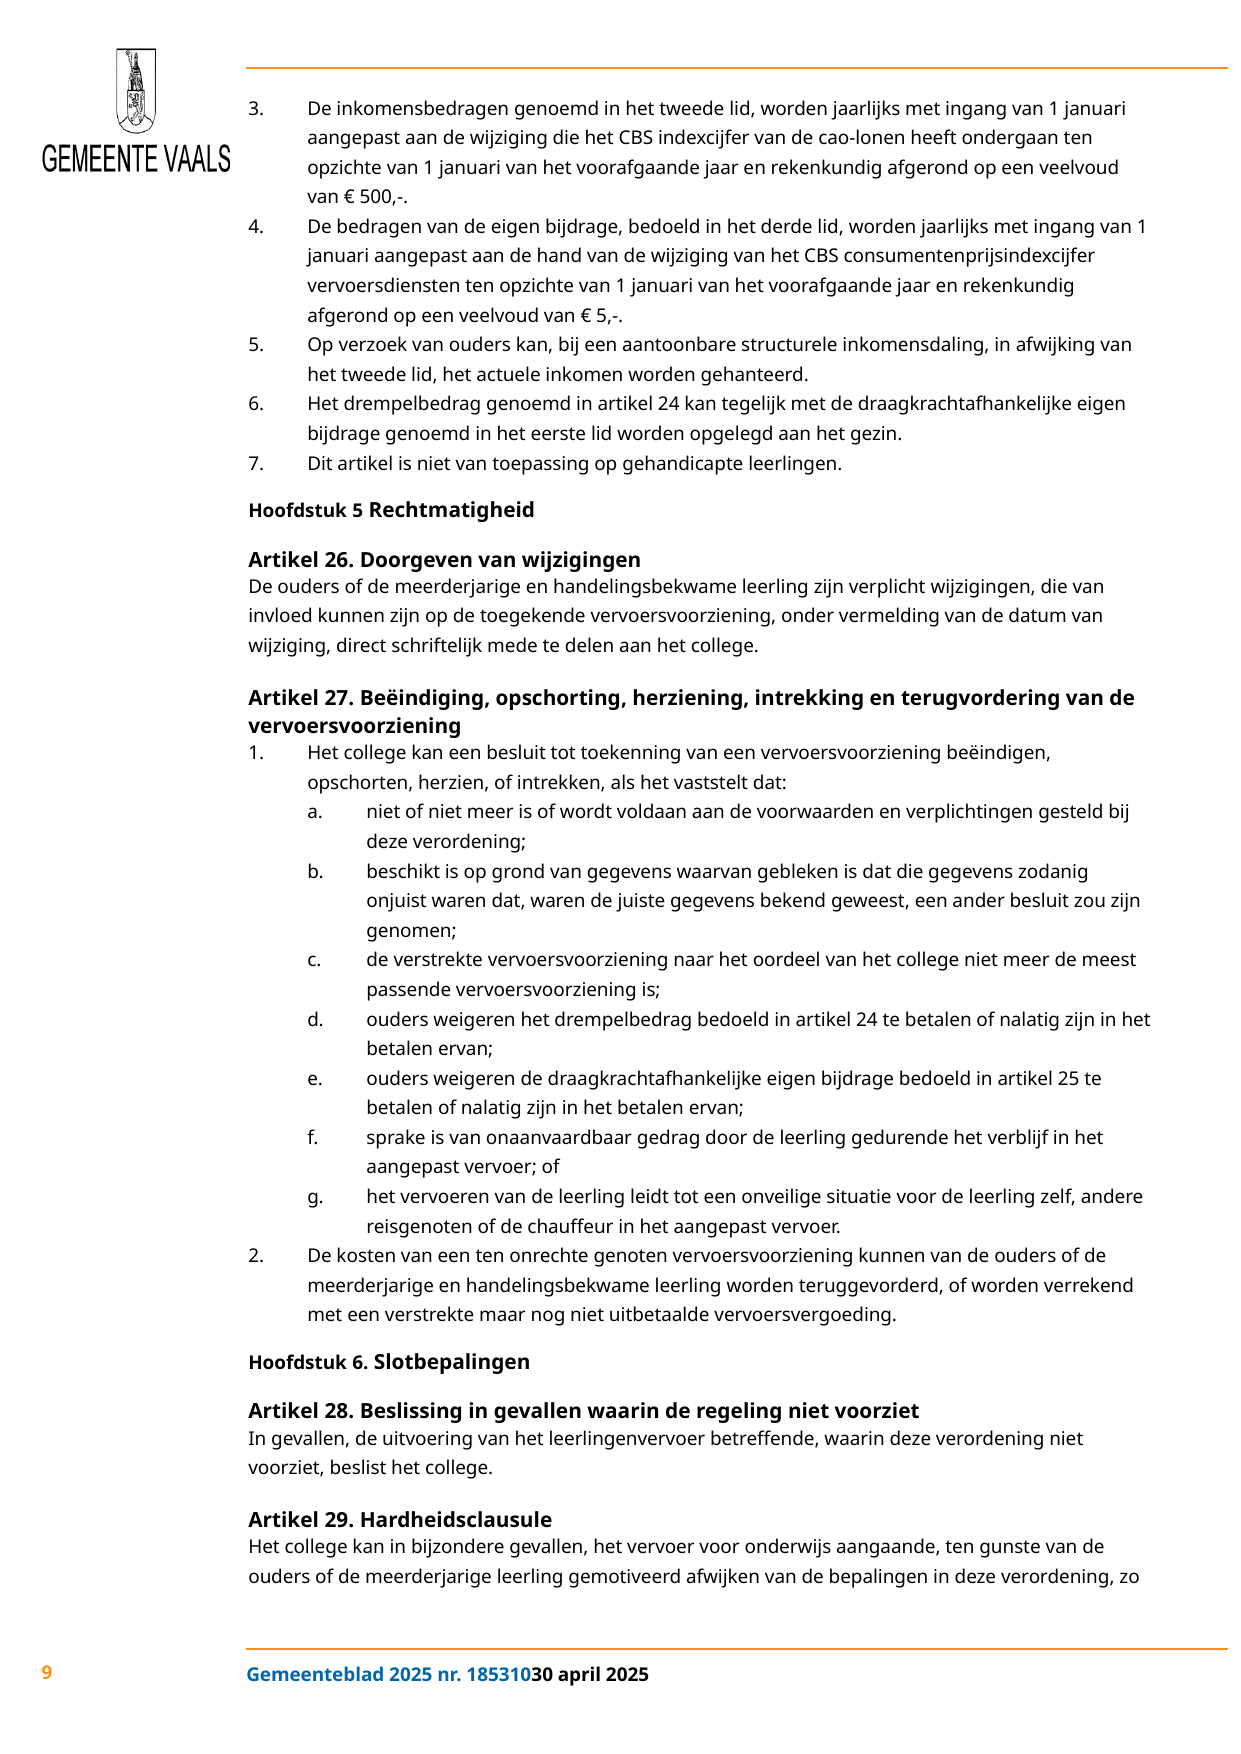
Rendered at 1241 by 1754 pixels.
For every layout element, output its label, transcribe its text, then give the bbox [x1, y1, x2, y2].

list Het drempelbedrag genoemd in artikel 24 kan tegelijk met de draagkrachtafhankelijke eigen bijdrage genoemd in het eerste lid worden opgelegd aan het gezin. [248, 391, 1152, 446]
text Artikel 26. Doorgeven van wijzigingen [248, 545, 1152, 573]
text Artikel 29. Hardheidsclausule [248, 1505, 1152, 1533]
text Hoofdstuk 5 Rechtmatigheid [248, 495, 1152, 524]
list De bedragen van de eigen bijdrage, bedoeld in het derde lid, worden jaarlijks met ingang van 1 januari aangepast aan de hand van de wijziging van het CBS consumentenprijsindexcijfer vervoersdiensten ten opzichte van 1 januari van het voorafgaande jaar en rekenkundig afgerond op een veelvoud van € 5,-. [248, 213, 1152, 328]
list de verstrekte vervoersvoorziening naar het oordeel van het college niet meer de meest passende vervoersvoorziening is; [307, 947, 1152, 1002]
list ouders weigeren het drempelbedrag bedoeld in artikel 24 te betalen of nalatig zijn in het betalen ervan; [307, 1006, 1152, 1061]
list het vervoeren van de leerling leidt tot een onveilige situatie voor de leerling zelf, andere reisgenoten of de chauffeur in het aangepast vervoer. [307, 1183, 1152, 1239]
list Dit artikel is niet van toepassing op gehandicapte leerlingen. [248, 450, 1152, 476]
text Artikel 27. Beëindiging, opschorting, herziening, intrekking en terugvordering van de vervoersvoorziening [248, 683, 1152, 739]
list De inkomensbedragen genoemd in het tweede lid, worden jaarlijks met ingang van 1 januari aangepast aan de wijziging die het CBS indexcijfer van de cao-lonen heeft ondergaan ten opzichte van 1 januari van het voorafgaande jaar en rekenkundig afgerond op een veelvoud van € 500,-. [248, 95, 1152, 209]
text Artikel 28. Beslissing in gevallen waarin de regeling niet voorziet [248, 1397, 1152, 1425]
text De ouders of de meerderjarige en handelingsbekwame leerling zijn verplicht wijzigingen, die van invloed kunnen zijn op de toegekende vervoersvoorziening, onder vermelding van de datum van wijziging, direct schriftelijk mede te delen aan het college. [248, 573, 1152, 658]
list beschikt is op grond van gegevens waarvan gebleken is dat die gegevens zodanig onjuist waren dat, waren de juiste gegevens bekend geweest, een ander besluit zou zijn genomen; [307, 858, 1152, 943]
text Hoofdstuk 6. Slotbepalingen [248, 1347, 1152, 1376]
list De kosten van een ten onrechte genoten vervoersvoorziening kunnen van de ouders of de meerderjarige en handelingsbekwame leerling worden teruggevorderd, of worden verrekend met een verstrekte maar nog niet uitbetaalde vervoersvergoeding. [248, 1242, 1152, 1327]
list Het college kan een besluit tot toekenning van een vervoersvoorziening beëindigen, opschorten, herzien, of intrekken, als het vaststelt dat: [248, 739, 1152, 795]
text Het college kan in bijzondere gevallen, het vervoer voor onderwijs aangaande, ten gunste van de ouders of de meerderjarige leerling gemotiveerd afwijken van de bepalingen in deze verordening, zo [248, 1533, 1152, 1589]
picture [41, 47, 231, 172]
list sprake is van onaanvaardbaar gedrag door de leerling gedurende het verblijf in het aangepast vervoer; of [307, 1124, 1152, 1179]
list niet of niet meer is of wordt voldaan aan de voorwaarden en verplichtingen gesteld bij deze verordening; [307, 799, 1152, 854]
text In gevallen, de uitvoering van het leerlingenvervoer betreffende, waarin deze verordening niet voorziet, beslist het college. [248, 1425, 1152, 1480]
list ouders weigeren de draagkrachtafhankelijke eigen bijdrage bedoeld in artikel 25 te betalen of nalatig zijn in het betalen ervan; [307, 1065, 1152, 1120]
list Op verzoek van ouders kan, bij een aantoonbare structurele inkomensdaling, in afwijking van het tweede lid, het actuele inkomen worden gehanteerd. [248, 331, 1152, 387]
